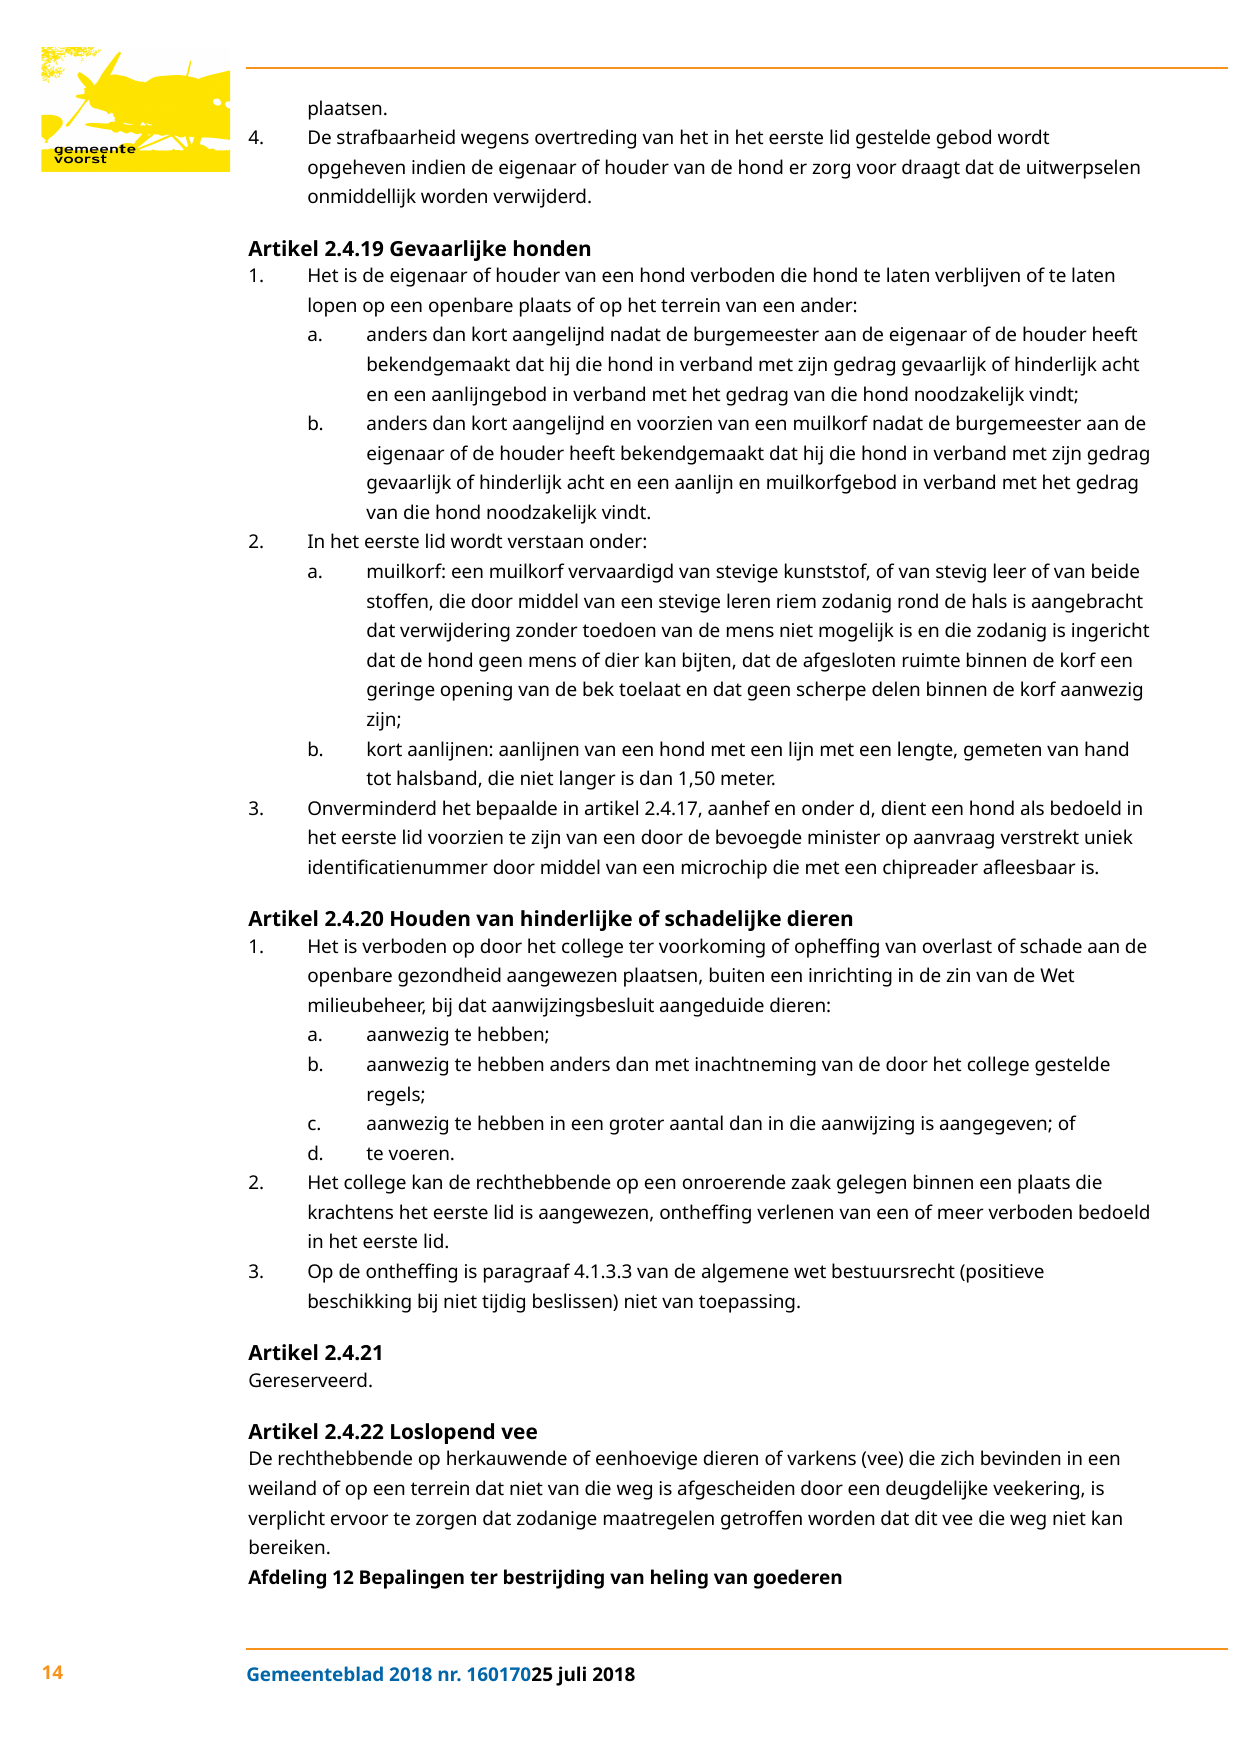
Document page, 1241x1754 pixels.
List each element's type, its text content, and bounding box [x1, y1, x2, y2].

list te voeren. [307, 1140, 1152, 1166]
list De strafbaarheid wegens overtreding van het in het eerste lid gestelde gebod wordt opgeheven indien de eigenaar of houder van de hond er zorg voor draagt dat de uitwerpselen onmiddellijk worden verwijderd. [248, 124, 1152, 209]
list Het college kan de rechthebbende op een onroerende zaak gelegen binnen een plaats die krachtens het eerste lid is aangewezen, ontheffing verlenen van een of meer verboden bedoeld in het eerste lid. [248, 1169, 1152, 1254]
list anders dan kort aangelijnd en voorzien van een muilkorf nadat de burgemeester aan de eigenaar of de houder heeft bekendgemaakt dat hij die hond in verband met zijn gedrag gevaarlijk of hinderlijk acht en een aanlijn en muilkorfgebod in verband met het gedrag van die hond noodzakelijk vindt. [307, 410, 1152, 525]
list Onverminderd het bepaalde in artikel 2.4.17, aanhef en onder d, dient een hond als bedoeld in het eerste lid voorzien te zijn van een door de bevoegde minister op aanvraag verstrekt uniek identificatienummer door middel van een microchip die met een chipreader afleesbaar is. [248, 795, 1152, 880]
list aanwezig te hebben in een groter aantal dan in die aanwijzing is aangegeven; of [307, 1110, 1152, 1136]
text Artikel 2.4.20 Houden van hinderlijke of schadelijke dieren [248, 904, 1152, 933]
text Artikel 2.4.19 Gevaarlijke honden [248, 234, 1152, 262]
list plaatsen. [248, 95, 1152, 121]
list anders dan kort aangelijnd nadat de burgemeester aan de eigenaar of de houder heeft bekendgemaakt dat hij die hond in verband met zijn gedrag gevaarlijk of hinderlijk acht en een aanlijngebod in verband met het gedrag van die hond noodzakelijk vindt; [307, 322, 1152, 406]
picture [41, 47, 231, 172]
list In het eerste lid wordt verstaan onder: [248, 529, 1152, 554]
list muilkorf: een muilkorf vervaardigd van stevige kunststof, of van stevig leer of van beide stoffen, die door middel van een stevige leren riem zodanig rond de hals is aangebracht dat verwijdering zonder toedoen van de mens niet mogelijk is en die zodanig is ingericht dat de hond geen mens of dier kan bijten, dat de afgesloten ruimte binnen de korf een geringe opening van de bek toelaat en dat geen scherpe delen binnen de korf aanwezig zijn; [307, 558, 1152, 732]
text Artikel 2.4.22 Loslopend vee [248, 1417, 1152, 1446]
list aanwezig te hebben anders dan met inachtneming van de door het college gestelde regels; [307, 1051, 1152, 1107]
list Het is de eigenaar of houder van een hond verboden die hond te laten verblijven of te laten lopen op een openbare plaats of op het terrein van een ander: [248, 262, 1152, 318]
text De rechthebbende op herkauwende of eenhoevige dieren of varkens (vee) die zich bevinden in een weiland of op een terrein dat niet van die weg is afgescheiden door een deugdelijke veekering, is verplicht ervoor te zorgen dat zodanige maatregelen getroffen worden dat dit vee die weg niet kan bereiken. [248, 1446, 1152, 1560]
text Artikel 2.4.21 [248, 1338, 1152, 1367]
list Op de ontheffing is paragraaf 4.1.3.3 van de algemene wet bestuursrecht (positieve beschikking bij niet tijdig beslissen) niet van toepassing. [248, 1258, 1152, 1314]
text Gereserveerd. [248, 1367, 1152, 1392]
text Afdeling 12 Bepalingen ter bestrijding van heling van goederen [248, 1564, 1152, 1590]
list kort aanlijnen: aanlijnen van een hond met een lijn met een lengte, gemeten van hand tot halsband, die niet langer is dan 1,50 meter. [307, 736, 1152, 791]
list Het is verboden op door het college ter voorkoming of opheffing van overlast of schade aan de openbare gezondheid aangewezen plaatsen, buiten een inrichting in de zin van de Wet milieubeheer, bij dat aanwijzingsbesluit aangeduide dieren: [248, 933, 1152, 1018]
list aanwezig te hebben; [307, 1022, 1152, 1047]
